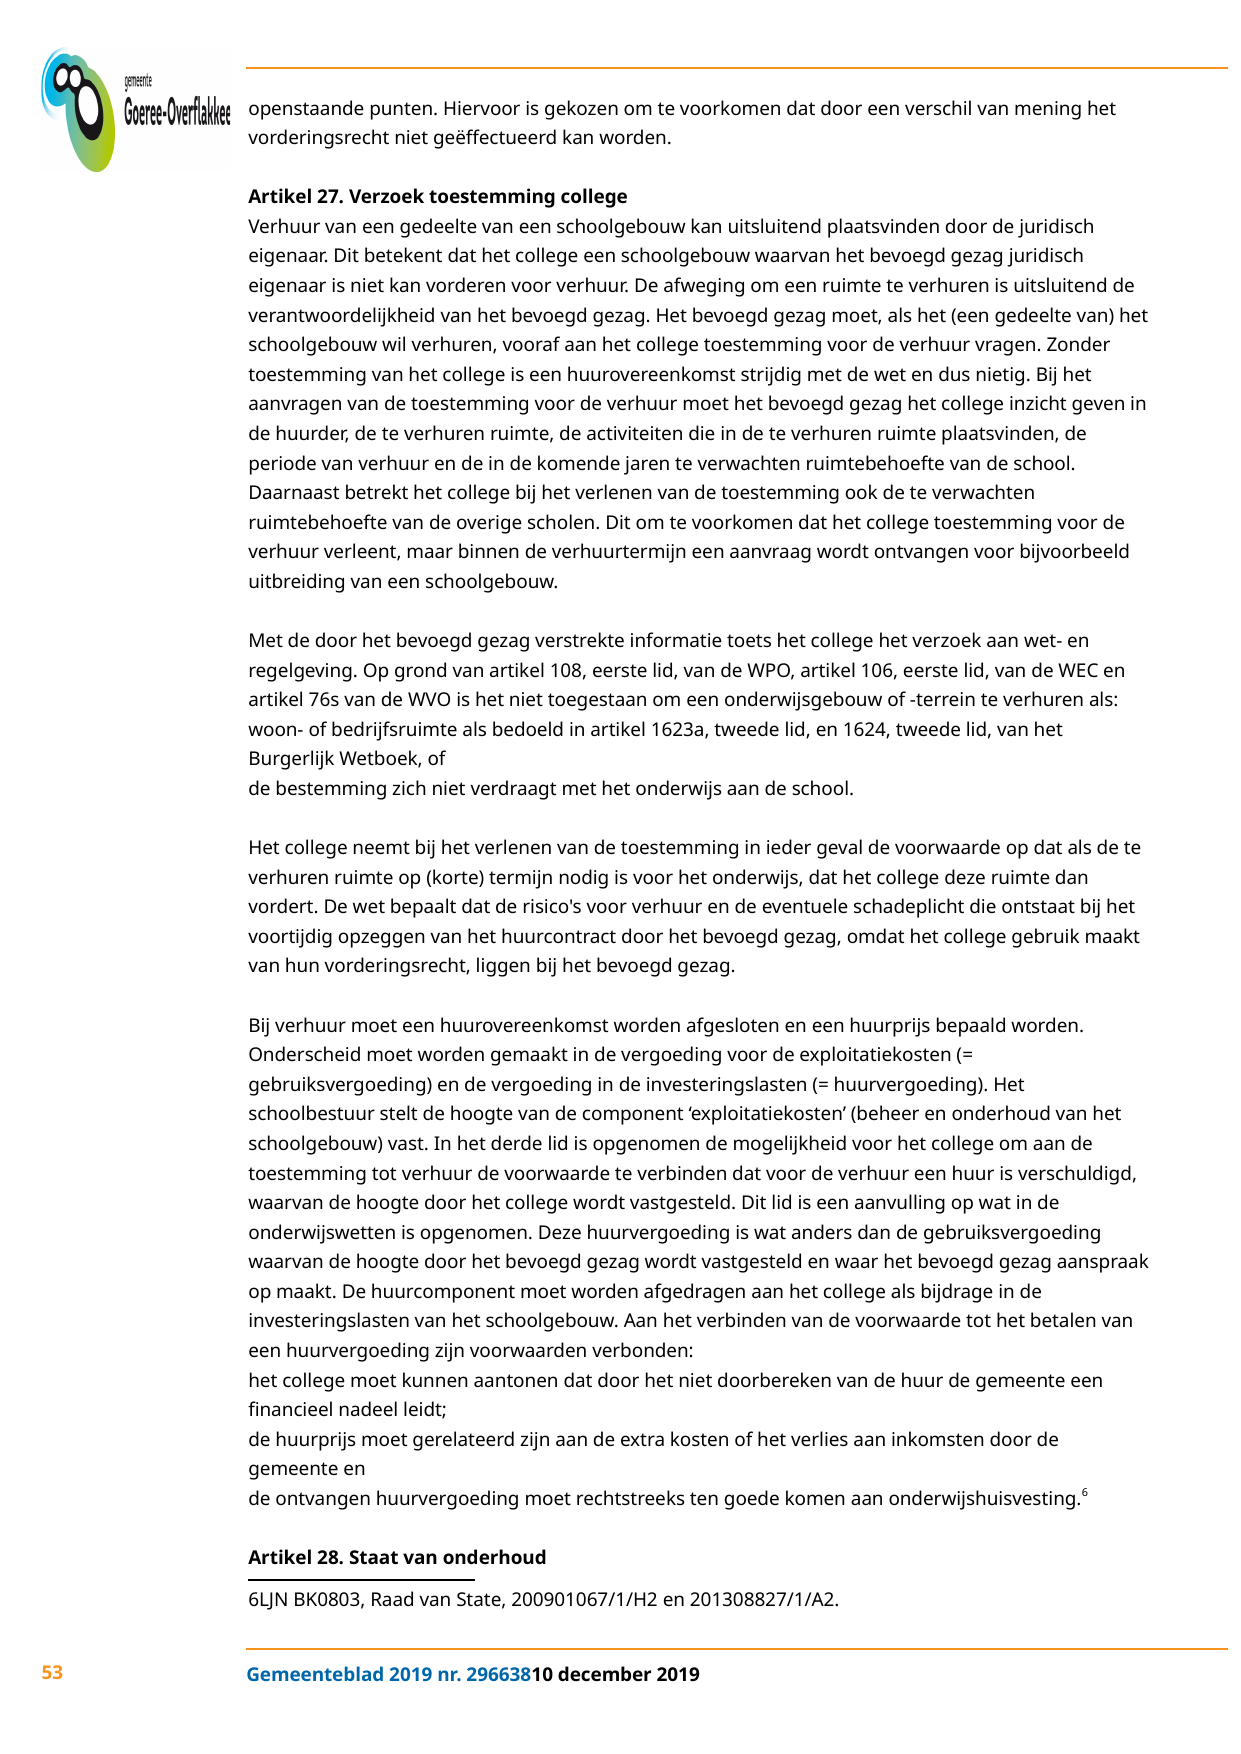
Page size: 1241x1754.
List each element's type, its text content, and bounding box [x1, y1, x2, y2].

text Verhuur van een gedeelte van een schoolgebouw kan uitsluitend plaatsvinden door de juridisch eigenaar. Dit betekent dat het college een schoolgebouw waarvan het bevoegd gezag juridisch eigenaar is niet kan vorderen voor verhuur. De afweging om een ruimte te verhuren is uitsluitend de verantwoordelijkheid van het bevoegd gezag. Het bevoegd gezag moet, als het (een gedeelte van) het schoolgebouw wil verhuren, vooraf aan het college toestemming voor de verhuur vragen. Zonder toestemming van het college is een huurovereenkomst strijdig met de wet en dus nietig. Bij het aanvragen van de toestemming voor de verhuur moet het bevoegd gezag het college inzicht geven in de huurder, de te verhuren ruimte, de activiteiten die in de te verhuren ruimte plaatsvinden, de periode van verhuur en de in de komende jaren te verwachten ruimtebehoefte van de school. Daarnaast betrekt het college bij het verlenen van de toestemming ook de te verwachten ruimtebehoefte van de overige scholen. Dit om te voorkomen dat het college toestemming voor de verhuur verleent, maar binnen de verhuurtermijn een aanvraag wordt ontvangen voor bijvoorbeeld uitbreiding van een schoolgebouw. [248, 213, 1152, 594]
text Artikel 28. Staat van onderhoud [248, 1544, 1152, 1570]
picture [41, 47, 231, 172]
text de ontvangen huurvergoeding moet rechtstreeks ten goede komen aan onderwijshuisvesting. [248, 1485, 1152, 1511]
text Het college neemt bij het verlenen van de toestemming in ieder geval de voorwaarde op dat als de te verhuren ruimte op (korte) termijn nodig is voor het onderwijs, dat het college deze ruimte dan vordert. De wet bepaalt dat de risico's voor verhuur en de eventuele schadeplicht die ontstaat bij het voortijdig opzeggen van het huurcontract door het bevoegd gezag, omdat het college gebruik maakt van hun vorderingsrecht, liggen bij het bevoegd gezag. [248, 834, 1152, 978]
text de huurprijs moet gerelateerd zijn aan de extra kosten of het verlies aan inkomsten door de gemeente en [248, 1426, 1152, 1481]
text LJN BK0803, Raad van State, 200901067/1/H2 en 201308827/1/A2. [248, 1586, 1152, 1612]
text Artikel 27. Verzoek toestemming college [248, 183, 1152, 209]
text de bestemming zich niet verdraagt met het onderwijs aan de school. [248, 775, 1152, 801]
text het college moet kunnen aantonen dat door het niet doorbereken van de huur de gemeente een financieel nadeel leidt; [248, 1367, 1152, 1422]
text Bij verhuur moet een huurovereenkomst worden afgesloten en een huurprijs bepaald worden. Onderscheid moet worden gemaakt in de vergoeding voor de exploitatiekosten (= gebruiksvergoeding) en de vergoeding in de investeringslasten (= huurvergoeding). Het schoolbestuur stelt de hoogte van de component ‘exploitatiekosten’ (beheer en onderhoud van het schoolgebouw) vast. In het derde lid is opgenomen de mogelijkheid voor het college om aan de toestemming tot verhuur de voorwaarde te verbinden dat voor de verhuur een huur is verschuldigd, waarvan de hoogte door het college wordt vastgesteld. Dit lid is een aanvulling op wat in de onderwijswetten is opgenomen. Deze huurvergoeding is wat anders dan de gebruiksvergoeding waarvan de hoogte door het bevoegd gezag wordt vastgesteld en waar het bevoegd gezag aanspraak op maakt. De huurcomponent moet worden afgedragen aan het college als bijdrage in de investeringslasten van het schoolgebouw. Aan het verbinden van de voorwaarde tot het betalen van een huurvergoeding zijn voorwaarden verbonden: [248, 1012, 1152, 1363]
text Met de door het bevoegd gezag verstrekte informatie toets het college het verzoek aan wet- en regelgeving. Op grond van artikel 108, eerste lid, van de WPO, artikel 106, eerste lid, van de WEC en artikel 76s van de WVO is het niet toegestaan om een onderwijsgebouw of -terrein te verhuren als: [248, 627, 1152, 712]
text woon- of bedrijfsruimte als bedoeld in artikel 1623a, tweede lid, en 1624, tweede lid, van het Burgerlijk Wetboek, of [248, 716, 1152, 771]
text openstaande punten. Hiervoor is gekozen om te voorkomen dat door een verschil van mening het vorderingsrecht niet geëffectueerd kan worden. [248, 95, 1152, 150]
